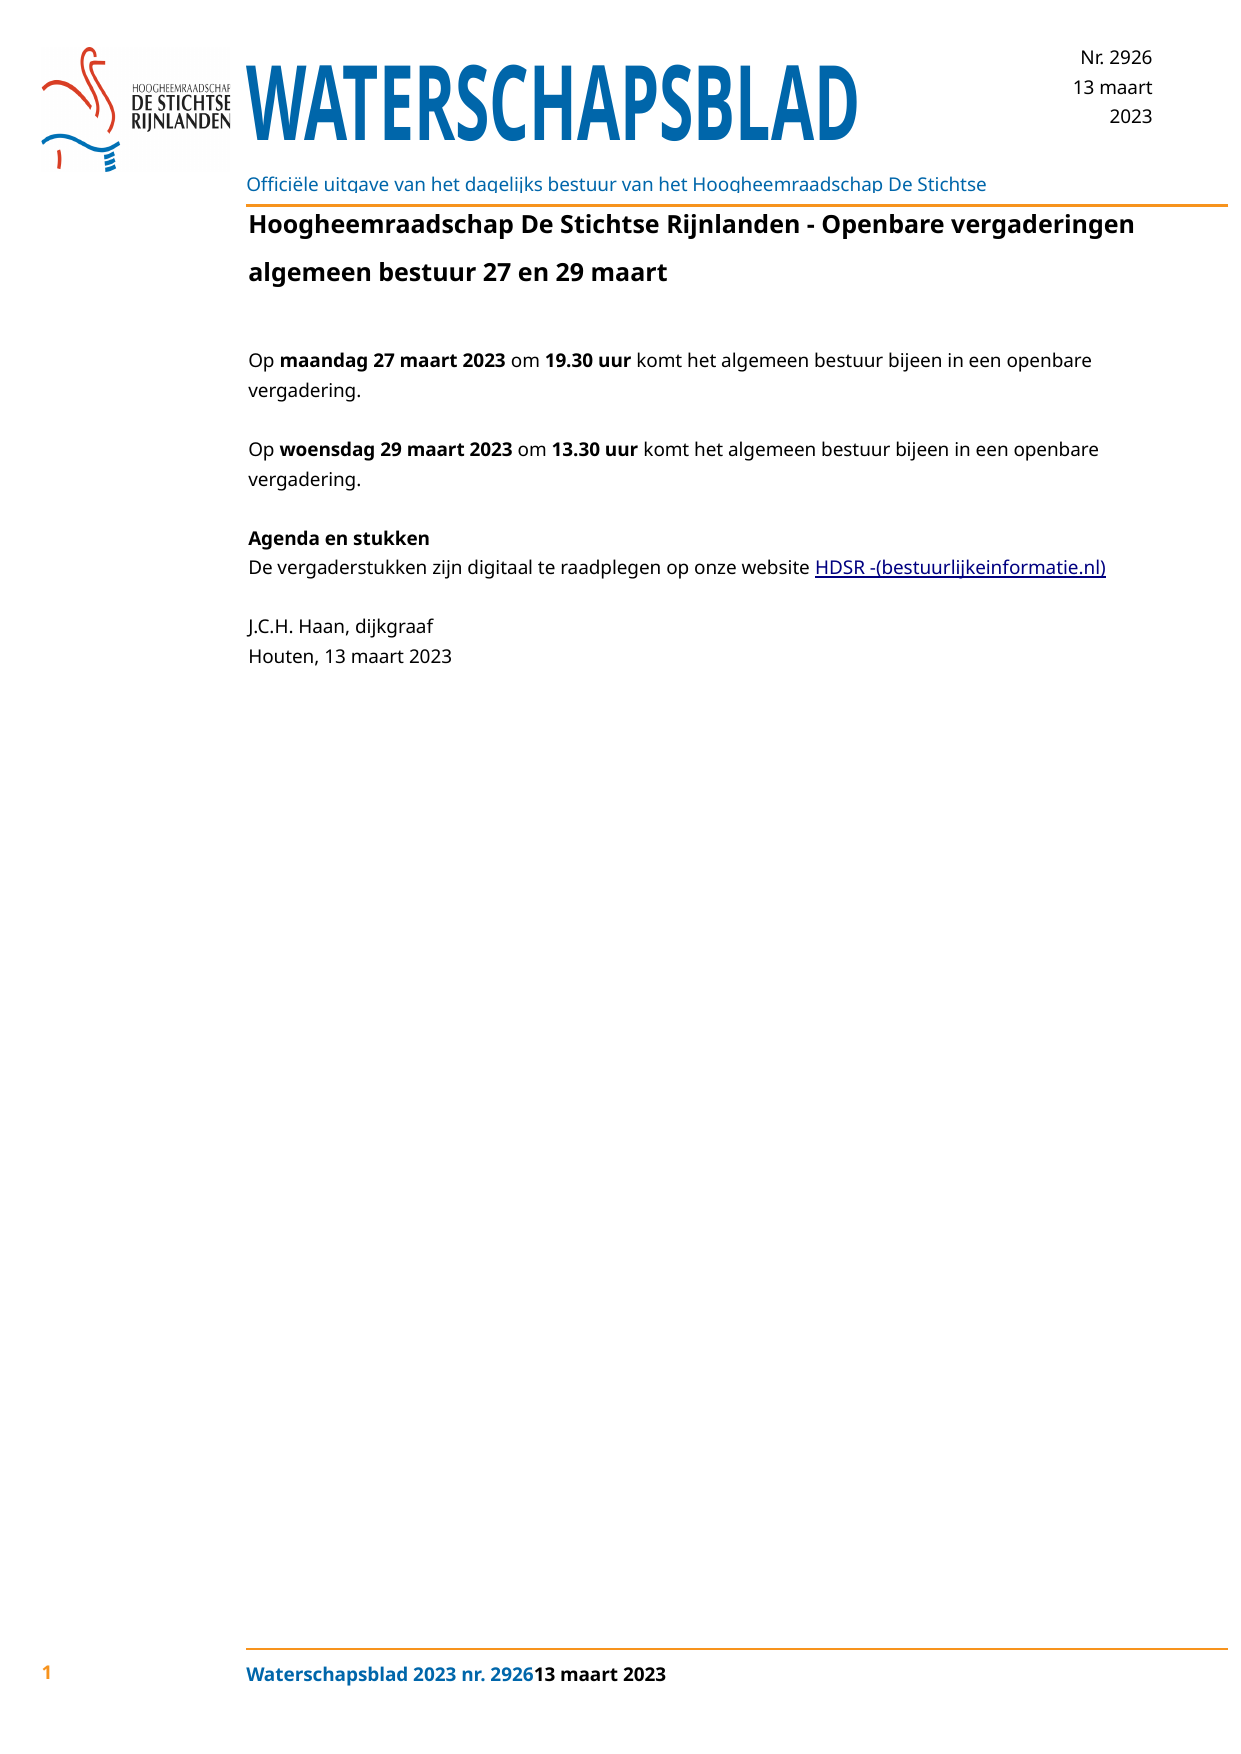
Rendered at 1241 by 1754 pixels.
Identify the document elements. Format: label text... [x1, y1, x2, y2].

picture [41, 47, 231, 172]
text J.C.H. Haan, dijkgraaf [248, 614, 1152, 639]
text Houten, 13 maart 2023 [248, 643, 1152, 669]
text De vergaderstukken zijn digitaal te raadplegen op onze website HDSR -(bestuurlijkeinformatie.nl) [248, 554, 1152, 580]
text Op woensdag 29 maart 2023 om 13.30 uur komt het algemeen bestuur bijeen in een openbare vergadering. [248, 436, 1152, 492]
text Op maandag 27 maart 2023 om 19.30 uur komt het algemeen bestuur bijeen in een openbare vergadering. [248, 347, 1152, 403]
text Hoogheemraadschap De Stichtse Rijnlanden - Openbare vergaderingen algemeen bestuur 27 en 29 maart [248, 207, 1152, 288]
text Agenda en stukken [248, 525, 1152, 551]
